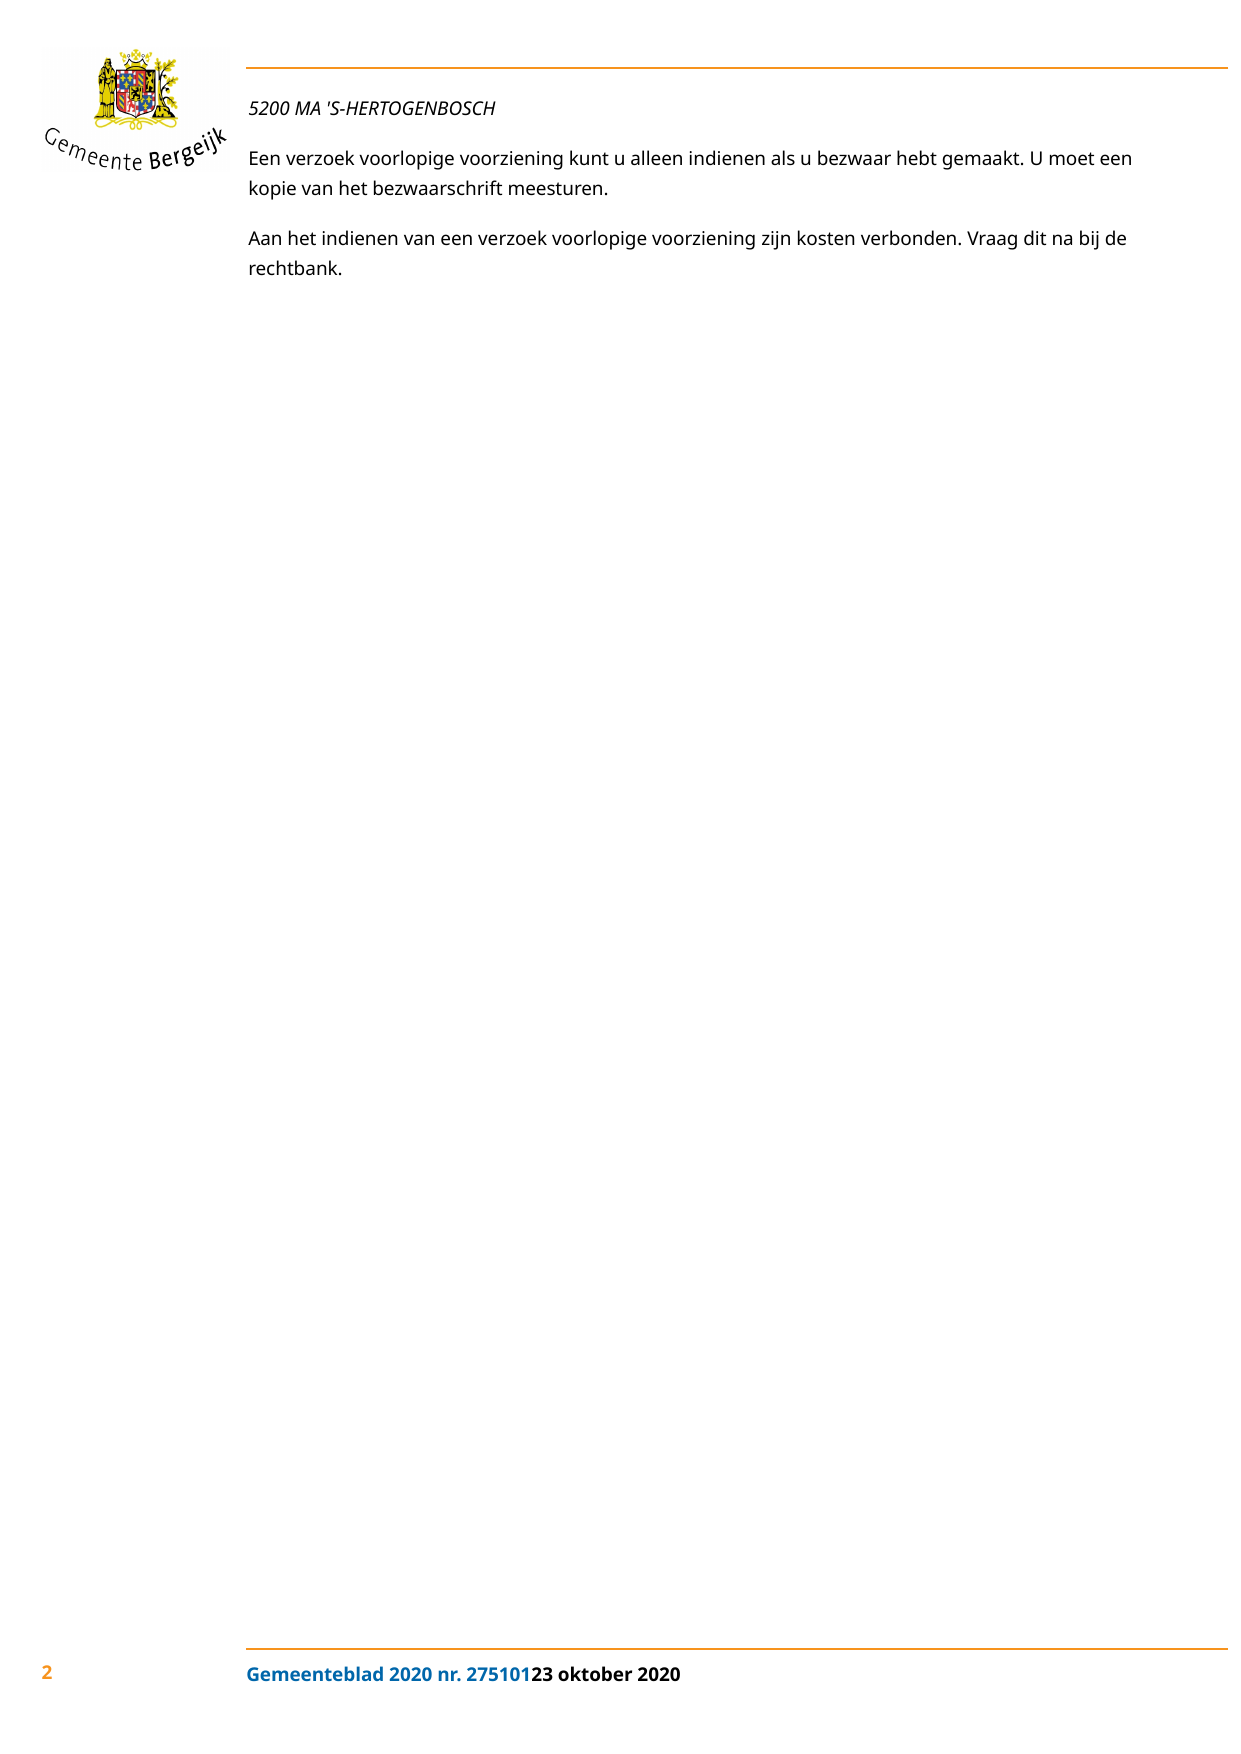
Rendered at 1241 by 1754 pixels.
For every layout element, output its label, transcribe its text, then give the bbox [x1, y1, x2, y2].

text 5200 MA 'S-HERTOGENBOSCH [248, 95, 1152, 121]
text Aan het indienen van een verzoek voorlopige voorziening zijn kosten verbonden. Vraag dit na bij de rechtbank. [248, 225, 1152, 281]
picture [41, 47, 231, 172]
text Een verzoek voorlopige voorziening kunt u alleen indienen als u bezwaar hebt gemaakt. U moet een kopie van het bezwaarschrift meesturen. [248, 145, 1152, 201]
